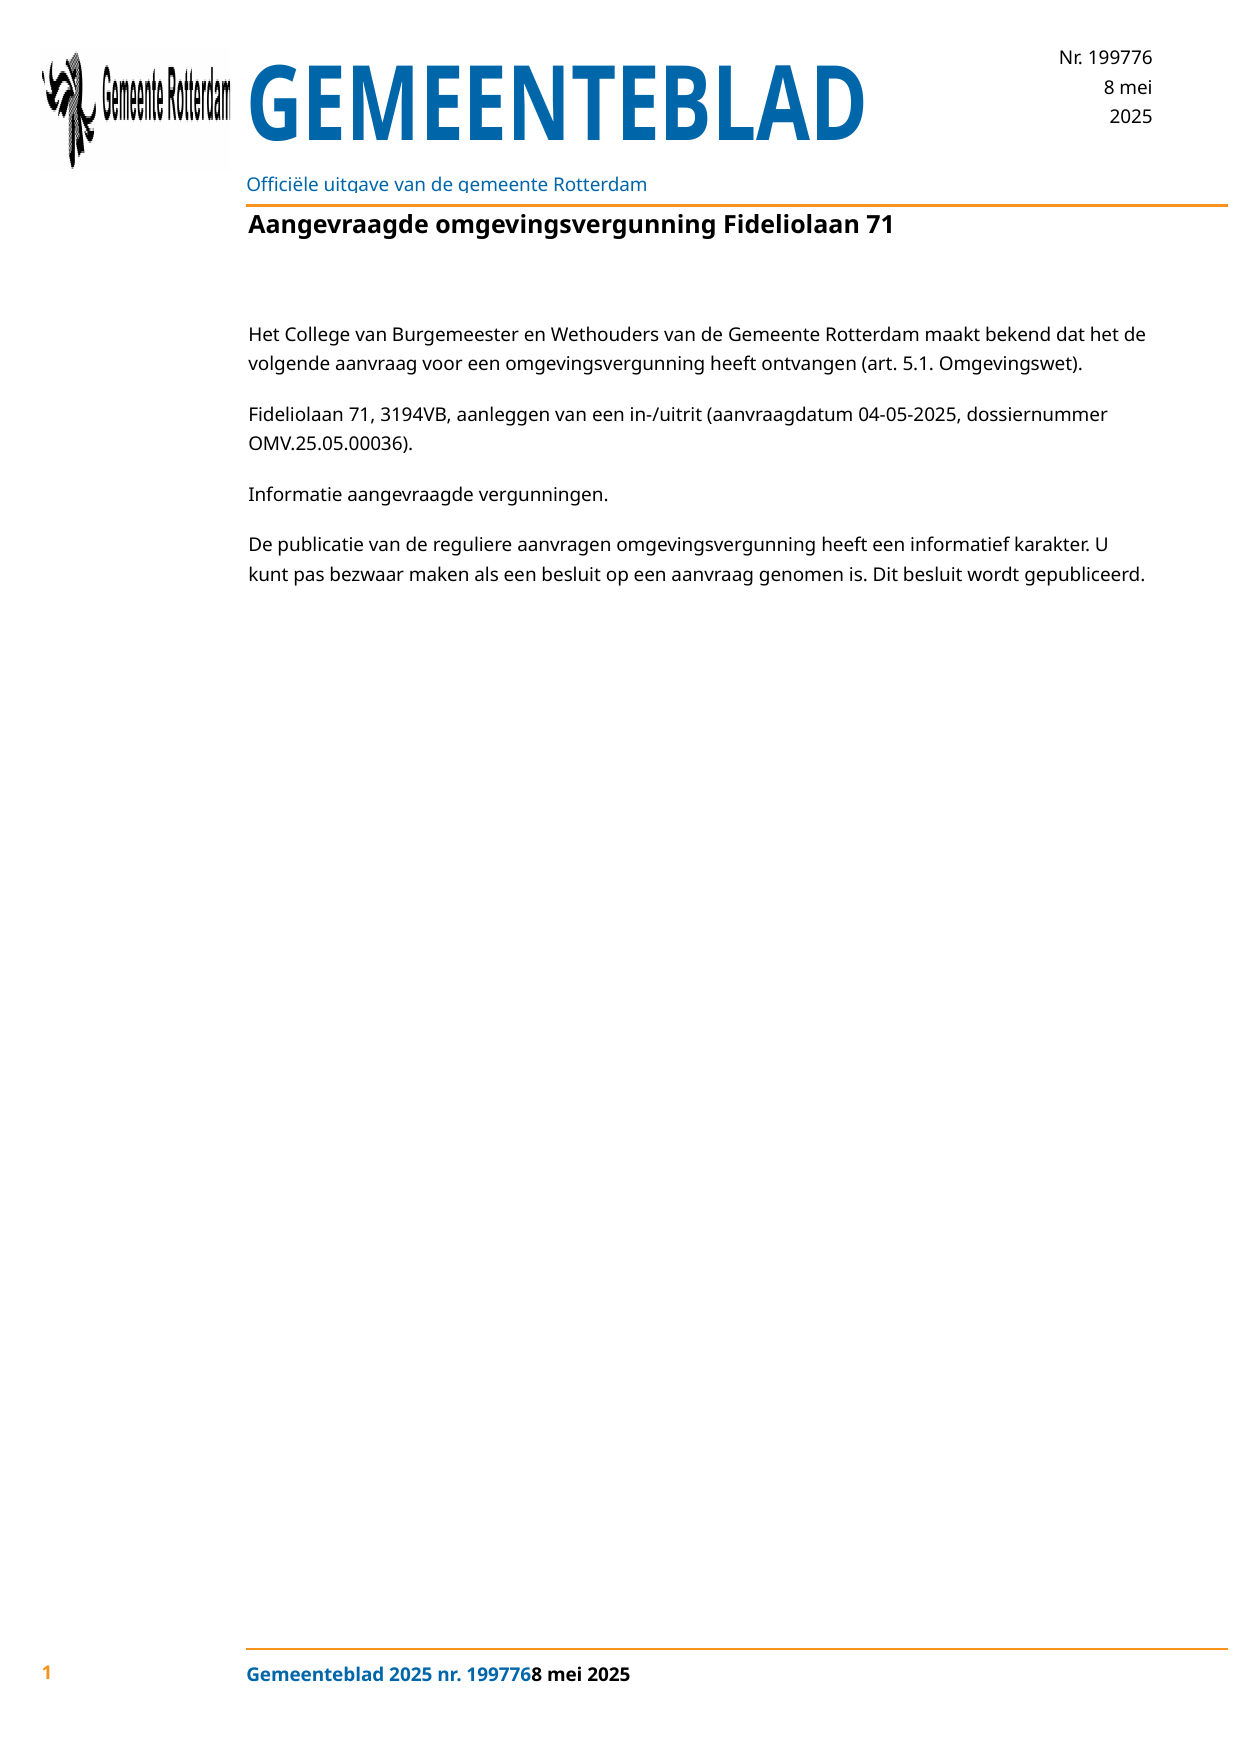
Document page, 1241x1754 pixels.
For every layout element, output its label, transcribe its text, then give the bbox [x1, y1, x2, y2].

text De publicatie van de reguliere aanvragen omgevingsvergunning heeft een informatief karakter. U kunt pas bezwaar maken als een besluit op een aanvraag genomen is. Dit besluit wordt gepubliceerd. [248, 531, 1152, 586]
text Informatie aangevraagde vergunningen. [248, 481, 1152, 506]
picture [41, 47, 231, 172]
text Fideliolaan 71, 3194VB, aanleggen van een in-/uitrit (aanvraagdatum 04-05-2025, dossiernummer OMV.25.05.00036). [248, 401, 1152, 456]
text Het College van Burgemeester en Wethouders van de Gemeente Rotterdam maakt bekend dat het de volgende aanvraag voor een omgevingsvergunning heeft ontvangen (art. 5.1. Omgevingswet). [248, 321, 1152, 376]
text Aangevraagde omgevingsvergunning Fideliolaan 71 [248, 207, 1152, 241]
